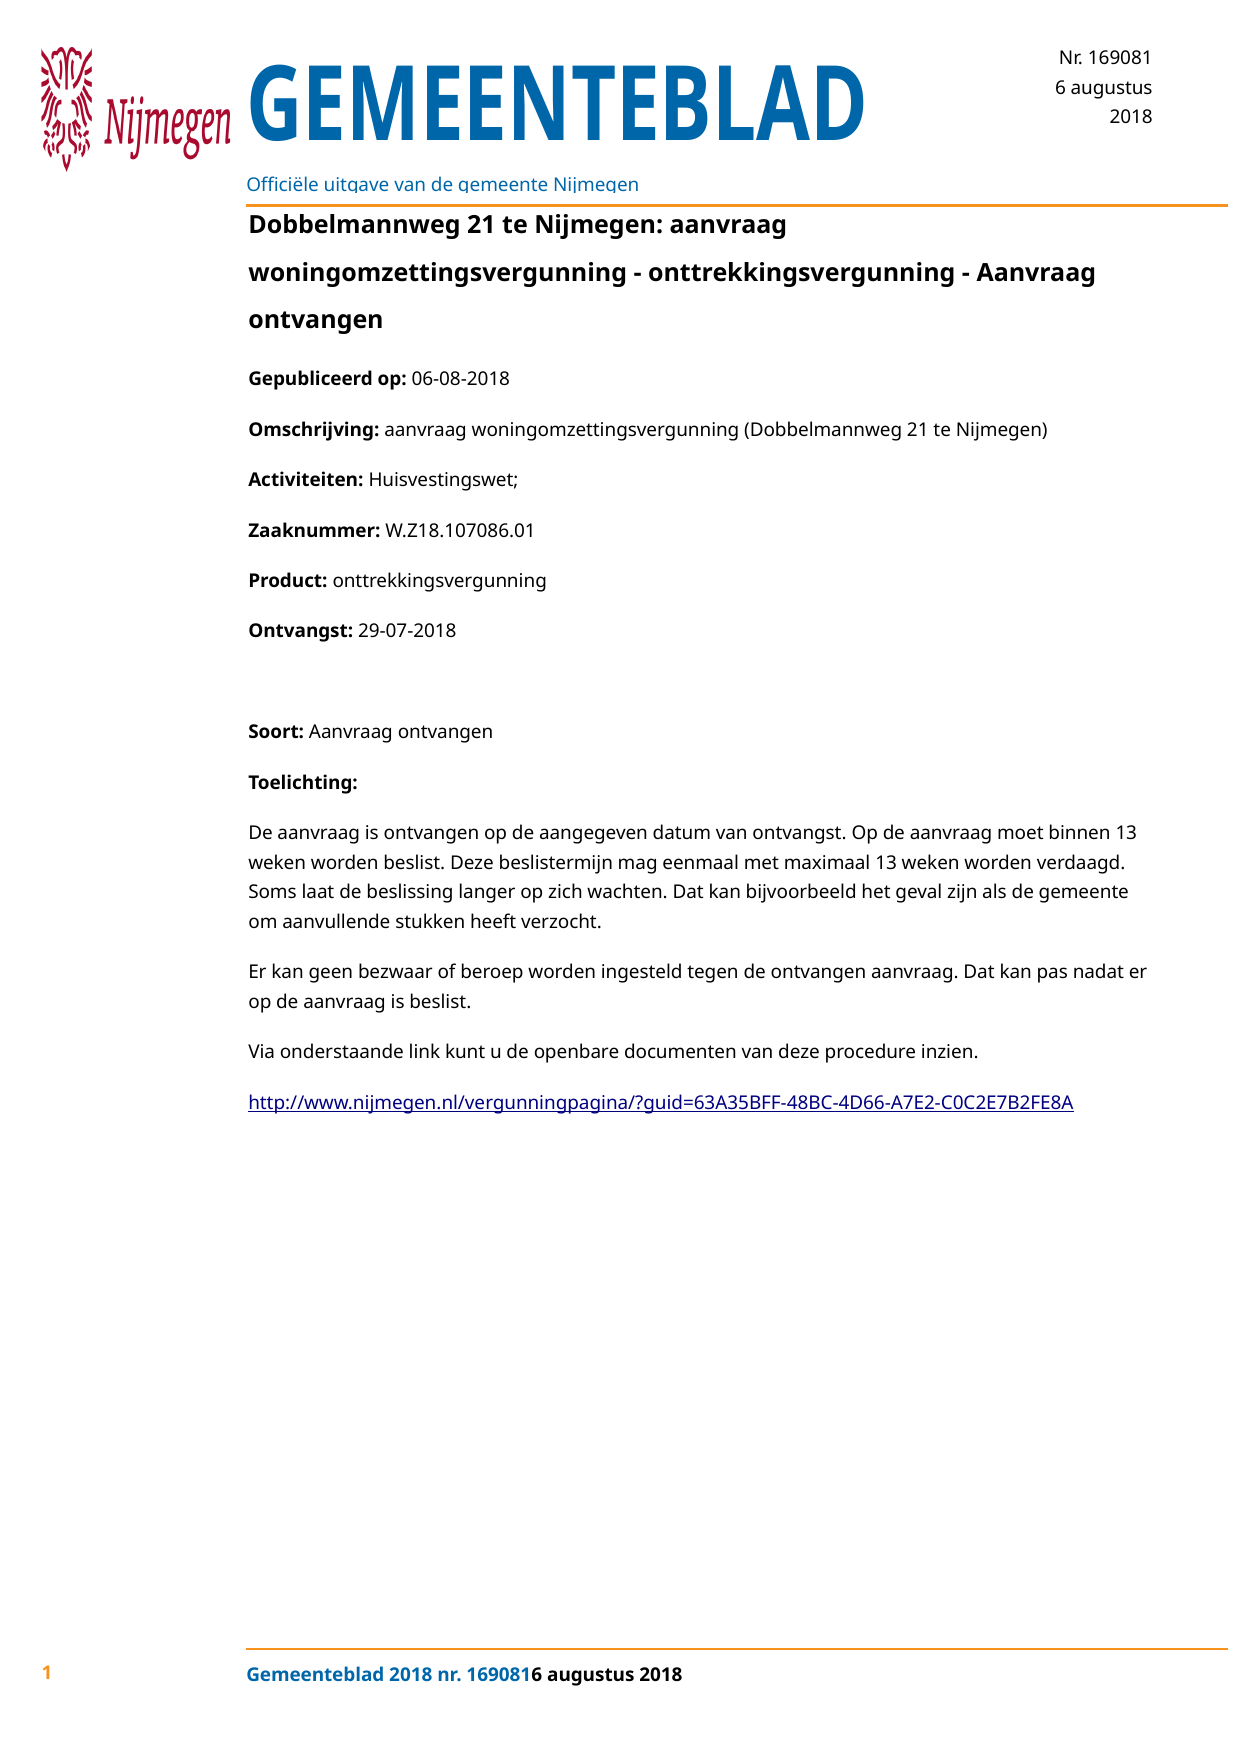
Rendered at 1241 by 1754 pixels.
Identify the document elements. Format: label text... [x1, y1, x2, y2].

text http://www.nijmegen.nl/vergunningpagina/?guid=63A35BFF-48BC-4D66-A7E2-C0C2E7B2FE8A [248, 1089, 1152, 1114]
text Zaaknummer: W.Z18.107086.01 [248, 517, 1152, 542]
text De aanvraag is ontvangen op de aangegeven datum van ontvangst. Op de aanvraag moet binnen 13 weken worden beslist. Deze beslistermijn mag eenmaal met maximaal 13 weken worden verdaagd. Soms laat de beslissing langer op zich wachten. Dat kan bijvoorbeeld het geval zijn als de gemeente om aanvullende stukken heeft verzocht. [248, 819, 1152, 934]
text Er kan geen bezwaar of beroep worden ingesteld tegen de ontvangen aanvraag. Dat kan pas nadat er op de aanvraag is beslist. [248, 958, 1152, 1014]
text Soort: Aanvraag ontvangen [248, 718, 1152, 744]
picture [41, 47, 231, 172]
text Ontvangst: 29-07-2018 [248, 618, 1152, 643]
text Dobbelmannweg 21 te Nijmegen: aanvraag woningomzettingsvergunning - onttrekkingsvergunning - Aanvraag ontvangen [248, 207, 1152, 336]
text Product: onttrekkingsvergunning [248, 567, 1152, 593]
text Via onderstaande link kunt u de openbare documenten van deze procedure inzien. [248, 1038, 1152, 1064]
text Gepubliceerd op: 06-08-2018 [248, 366, 1152, 391]
text Omschrijving: aanvraag woningomzettingsvergunning (Dobbelmannweg 21 te Nijmegen) [248, 416, 1152, 442]
text Toelichting: [248, 769, 1152, 794]
text Activiteiten: Huisvestingswet; [248, 466, 1152, 492]
